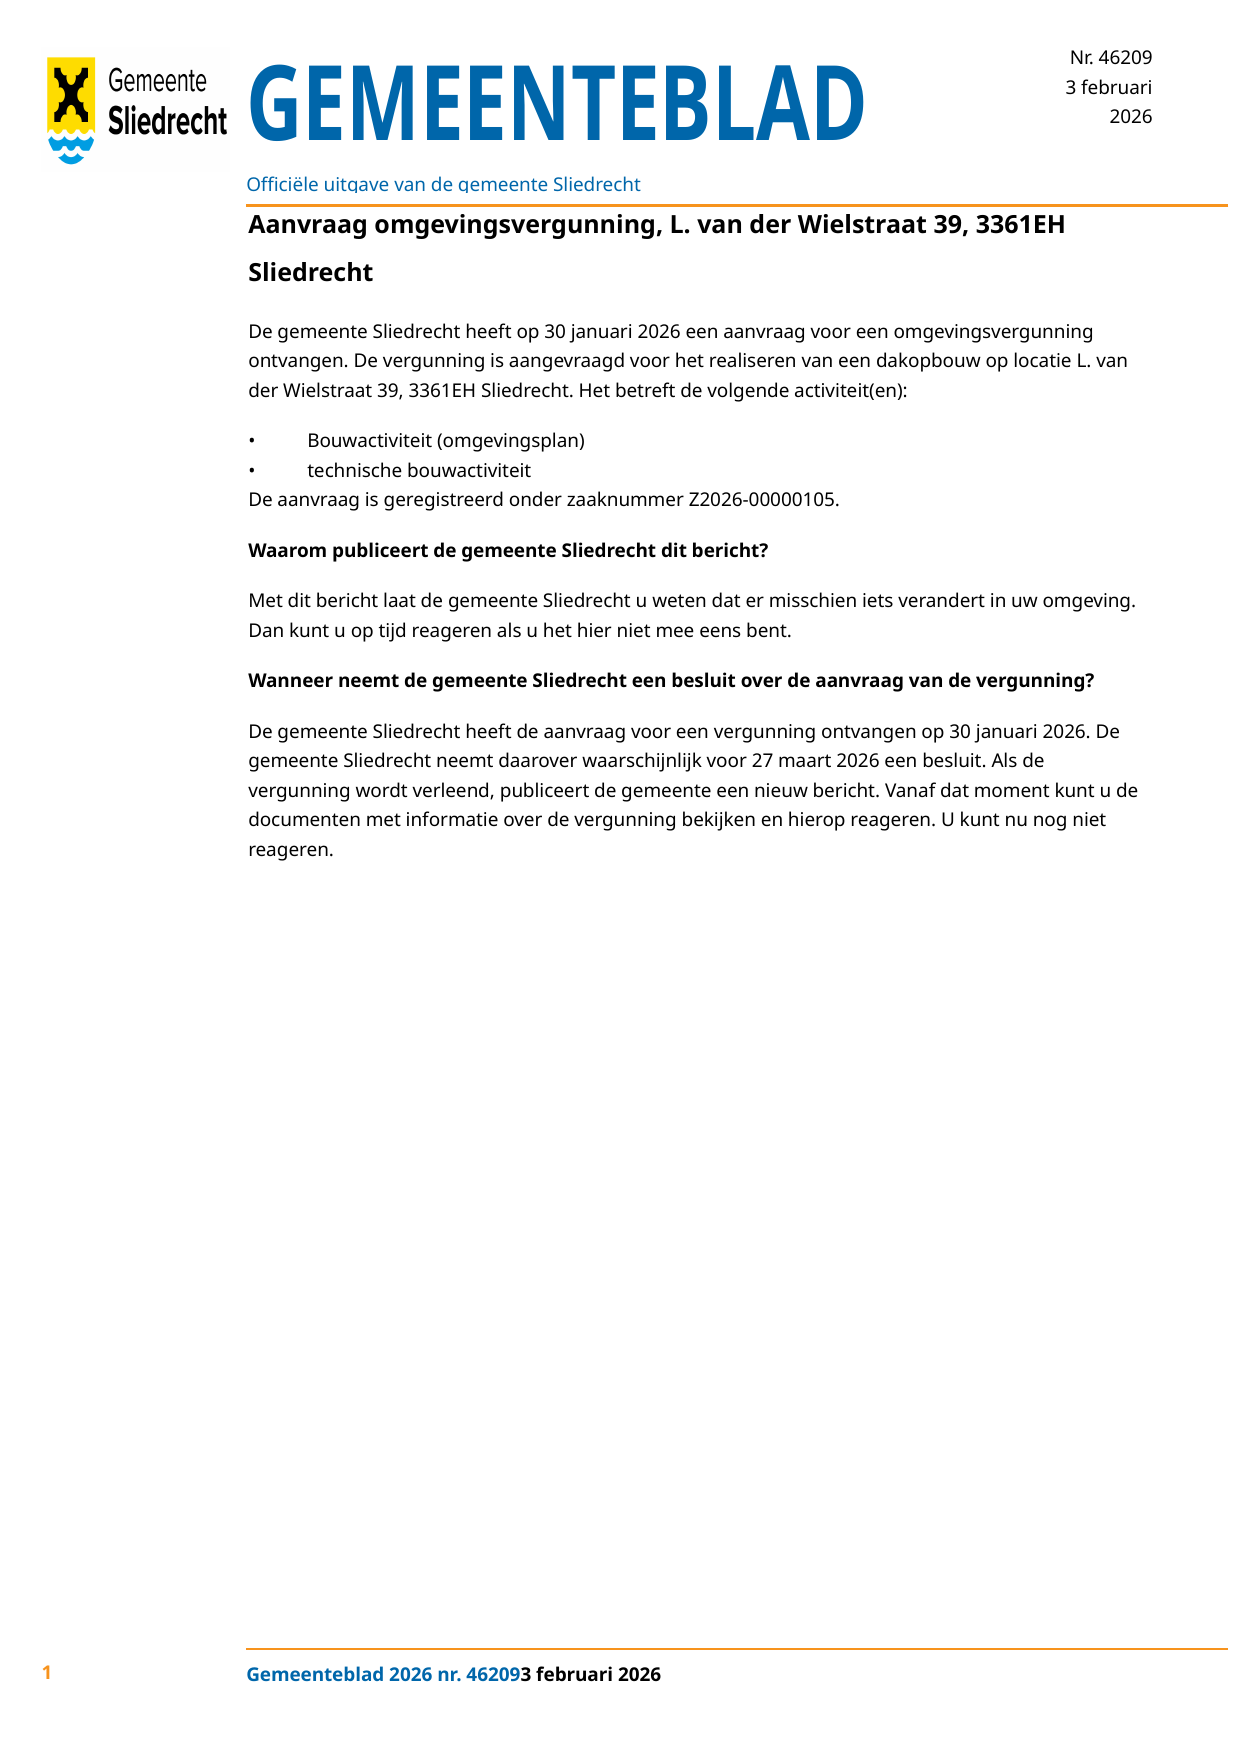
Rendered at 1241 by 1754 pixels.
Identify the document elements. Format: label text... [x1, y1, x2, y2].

text De gemeente Sliedrecht heeft op 30 januari 2026 een aanvraag voor een omgevingsvergunning ontvangen. De vergunning is aangevraagd voor het realiseren van een dakopbouw op locatie L. van der Wielstraat 39, 3361EH Sliedrecht. Het betreft de volgende activiteit(en): [248, 318, 1152, 403]
text De gemeente Sliedrecht heeft de aanvraag voor een vergunning ontvangen op 30 januari 2026. De gemeente Sliedrecht neemt daarover waarschijnlijk voor 27 maart 2026 een besluit. Als de vergunning wordt verleend, publiceert de gemeente een nieuw bericht. Vanaf dat moment kunt u de documenten met informatie over de vergunning bekijken en hierop reageren. U kunt nu nog niet reageren. [248, 718, 1152, 862]
text Aanvraag omgevingsvergunning, L. van der Wielstraat 39, 3361EH Sliedrecht [248, 207, 1152, 288]
text Met dit bericht laat de gemeente Sliedrecht u weten dat er misschien iets verandert in uw omgeving. Dan kunt u op tijd reageren als u het hier niet mee eens bent. [248, 587, 1152, 643]
text Waarom publiceert de gemeente Sliedrecht dit bericht? [248, 537, 1152, 563]
text De aanvraag is geregistreerd onder zaaknummer Z2026-00000105. [248, 487, 1152, 512]
picture [41, 47, 231, 172]
text Wanneer neemt de gemeente Sliedrecht een besluit over de aanvraag van de vergunning? [248, 667, 1152, 693]
list Bouwactiviteit (omgevingsplan) [248, 427, 1152, 453]
list technische bouwactiviteit [248, 457, 1152, 483]
